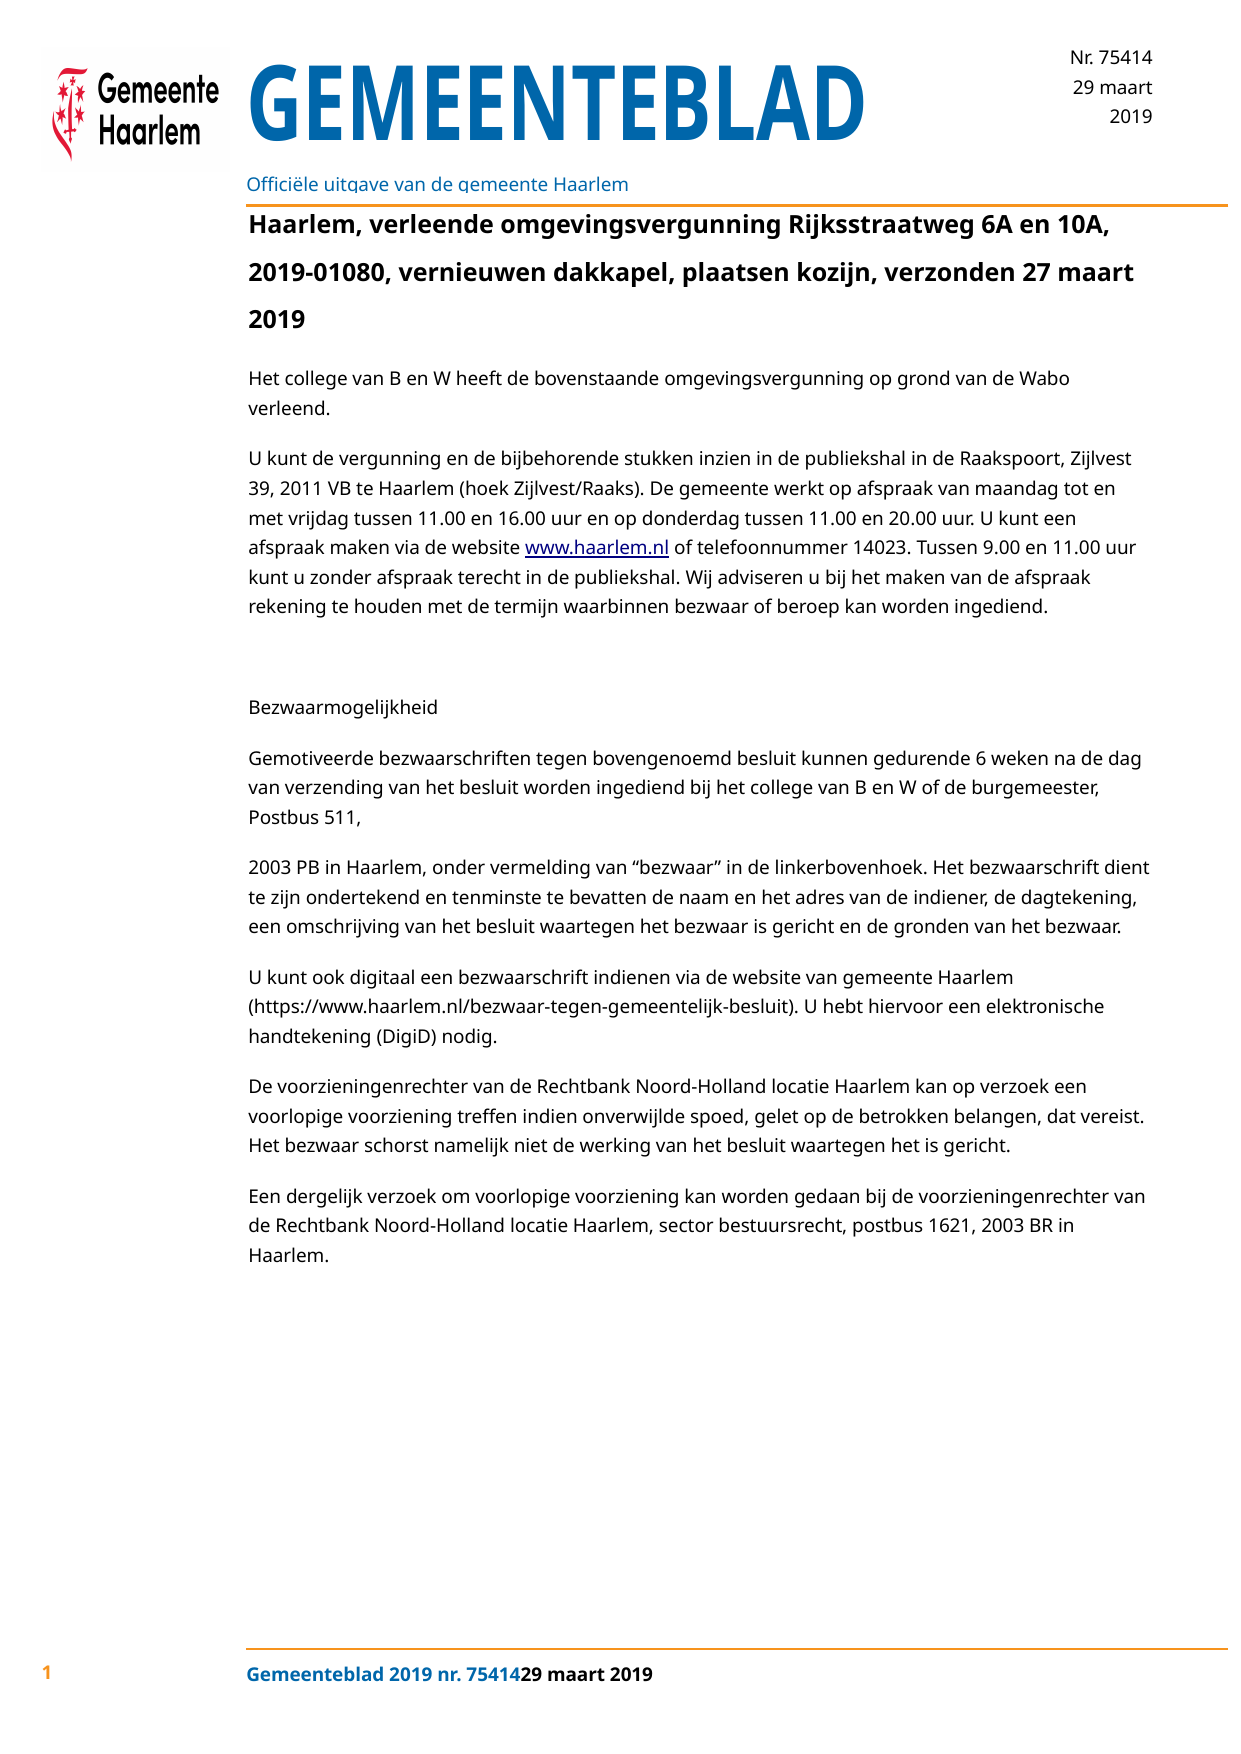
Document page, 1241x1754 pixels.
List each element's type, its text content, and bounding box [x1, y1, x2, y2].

text Gemotiveerde bezwaarschriften tegen bovengenoemd besluit kunnen gedurende 6 weken na de dag van verzending van het besluit worden ingediend bij het college van B en W of de burgemeester, Postbus 511, [248, 745, 1152, 829]
picture [41, 47, 231, 172]
text Haarlem, verleende omgevingsvergunning Rijksstraatweg 6A en 10A, 2019-01080, vernieuwen dakkapel, plaatsen kozijn, verzonden 27 maart 2019 [248, 207, 1152, 336]
text De voorzieningenrechter van de Rechtbank Noord-Holland locatie Haarlem kan op verzoek een voorlopige voorziening treffen indien onverwijlde spoed, gelet op de betrokken belangen, dat vereist. Het bezwaar schorst namelijk niet de werking van het besluit waartegen het is gericht. [248, 1073, 1152, 1158]
text 2003 PB in Haarlem, onder vermelding van “bezwaar” in de linkerbovenhoek. Het bezwaarschrift dient te zijn ondertekend en tenminste te bevatten de naam en het adres van de indiener, de dagtekening, een omschrijving van het besluit waartegen het bezwaar is gericht en de gronden van het bezwaar. [248, 854, 1152, 939]
text U kunt de vergunning en de bijbehorende stukken inzien in de publiekshal in de Raakspoort, Zijlvest 39, 2011 VB te Haarlem (hoek Zijlvest/Raaks). De gemeente werkt op afspraak van maandag tot en met vrijdag tussen 11.00 en 16.00 uur en op donderdag tussen 11.00 en 20.00 uur. U kunt een afspraak maken via de website www.haarlem.nl of telefoonnummer 14023. Tussen 9.00 en 11.00 uur kunt u zonder afspraak terecht in de publiekshal. Wij adviseren u bij het maken van de afspraak rekening te houden met de termijn waarbinnen bezwaar of beroep kan worden ingediend. [248, 446, 1152, 619]
text Een dergelijk verzoek om voorlopige voorziening kan worden gedaan bij de voorzieningenrechter van de Rechtbank Noord-Holland locatie Haarlem, sector bestuursrecht, postbus 1621, 2003 BR in Haarlem. [248, 1183, 1152, 1268]
text Het college van B en W heeft de bovenstaande omgevingsvergunning op grond van de Wabo verleend. [248, 366, 1152, 421]
text Bezwaarmogelijkheid [248, 694, 1152, 720]
text U kunt ook digitaal een bezwaarschrift indienen via de website van gemeente Haarlem (https://www.haarlem.nl/bezwaar-tegen-gemeentelijk-besluit). U hebt hiervoor een elektronische handtekening (DigiD) nodig. [248, 964, 1152, 1049]
